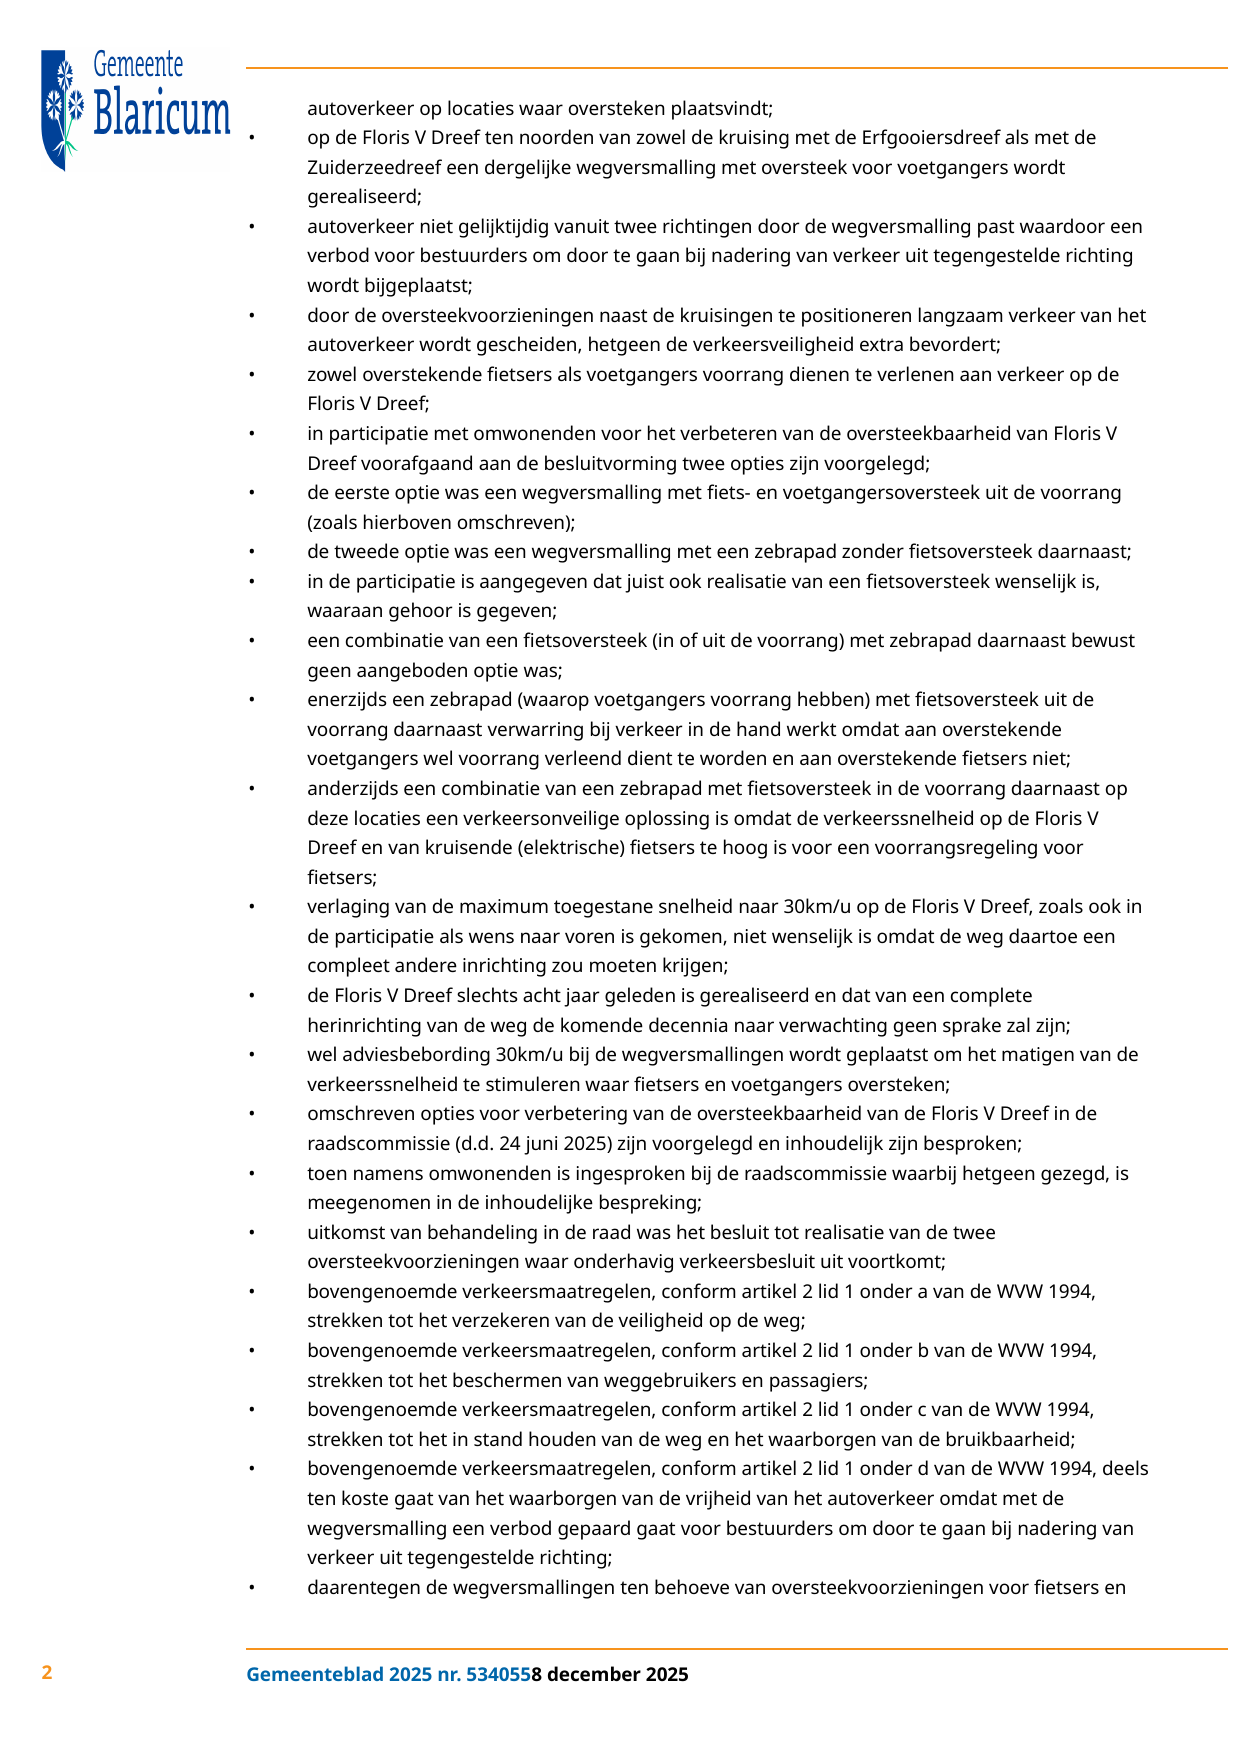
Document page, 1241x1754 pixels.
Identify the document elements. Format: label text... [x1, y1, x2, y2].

list bovengenoemde verkeersmaatregelen, conform artikel 2 lid 1 onder a van de WVW 1994, strekken tot het verzekeren van de veiligheid op de weg; [248, 1278, 1152, 1333]
list in participatie met omwonenden voor het verbeteren van de oversteekbaarheid van Floris V Dreef voorafgaand aan de besluitvorming twee opties zijn voorgelegd; [248, 420, 1152, 476]
list de eerste optie was een wegversmalling met fiets- en voetgangersoversteek uit de voorrang (zoals hierboven omschreven); [248, 479, 1152, 535]
list de tweede optie was een wegversmalling met een zebrapad zonder fietsoversteek daarnaast; [248, 538, 1152, 564]
list bovengenoemde verkeersmaatregelen, conform artikel 2 lid 1 onder d van de WVW 1994, deels ten koste gaat van het waarborgen van de vrijheid van het autoverkeer omdat met de wegversmalling een verbod gepaard gaat voor bestuurders om door te gaan bij nadering van verkeer uit tegengestelde richting; [248, 1456, 1152, 1570]
list toen namens omwonenden is ingesproken bij de raadscommissie waarbij hetgeen gezegd, is meegenomen in de inhoudelijke bespreking; [248, 1160, 1152, 1215]
list door de oversteekvoorzieningen naast de kruisingen te positioneren langzaam verkeer van het autoverkeer wordt gescheiden, hetgeen de verkeersveiligheid extra bevordert; [248, 302, 1152, 357]
list autoverkeer niet gelijktijdig vanuit twee richtingen door de wegversmalling past waardoor een verbod voor bestuurders om door te gaan bij nadering van verkeer uit tegengestelde richting wordt bijgeplaatst; [248, 213, 1152, 298]
list uitkomst van behandeling in de raad was het besluit tot realisatie van de twee oversteekvoorzieningen waar onderhavig verkeersbesluit uit voortkomt; [248, 1219, 1152, 1274]
list bovengenoemde verkeersmaatregelen, conform artikel 2 lid 1 onder b van de WVW 1994, strekken tot het beschermen van weggebruikers en passagiers; [248, 1337, 1152, 1393]
list verlaging van de maximum toegestane snelheid naar 30km/u op de Floris V Dreef, zoals ook in de participatie als wens naar voren is gekomen, niet wenselijk is omdat de weg daartoe een compleet andere inrichting zou moeten krijgen; [248, 893, 1152, 978]
list autoverkeer op locaties waar oversteken plaatsvindt; [248, 95, 1152, 121]
list bovengenoemde verkeersmaatregelen, conform artikel 2 lid 1 onder c van de WVW 1994, strekken tot het in stand houden van de weg en het waarborgen van de bruikbaarheid; [248, 1396, 1152, 1452]
list daarentegen de wegversmallingen ten behoeve van oversteekvoorzieningen voor fietsers en [248, 1574, 1152, 1600]
list omschreven opties voor verbetering van de oversteekbaarheid van de Floris V Dreef in de raadscommissie (d.d. 24 juni 2025) zijn voorgelegd en inhoudelijk zijn besproken; [248, 1101, 1152, 1156]
list in de participatie is aangegeven dat juist ook realisatie van een fietsoversteek wenselijk is, waaraan gehoor is gegeven; [248, 568, 1152, 623]
list de Floris V Dreef slechts acht jaar geleden is gerealiseerd en dat van een complete herinrichting van de weg de komende decennia naar verwachting geen sprake zal zijn; [248, 982, 1152, 1038]
list op de Floris V Dreef ten noorden van zowel de kruising met de Erfgooiersdreef als met de Zuiderzeedreef een dergelijke wegversmalling met oversteek voor voetgangers wordt gerealiseerd; [248, 124, 1152, 209]
list zowel overstekende fietsers als voetgangers voorrang dienen te verlenen aan verkeer op de Floris V Dreef; [248, 361, 1152, 416]
picture [41, 47, 231, 172]
list wel adviesbebording 30km/u bij de wegversmallingen wordt geplaatst om het matigen van de verkeerssnelheid te stimuleren waar fietsers en voetgangers oversteken; [248, 1041, 1152, 1097]
list anderzijds een combinatie van een zebrapad met fietsoversteek in de voorrang daarnaast op deze locaties een verkeersonveilige oplossing is omdat de verkeerssnelheid op de Floris V Dreef en van kruisende (elektrische) fietsers te hoog is voor een voorrangsregeling voor fietsers; [248, 775, 1152, 890]
list enerzijds een zebrapad (waarop voetgangers voorrang hebben) met fietsoversteek uit de voorrang daarnaast verwarring bij verkeer in de hand werkt omdat aan overstekende voetgangers wel voorrang verleend dient te worden en aan overstekende fietsers niet; [248, 686, 1152, 771]
list een combinatie van een fietsoversteek (in of uit de voorrang) met zebrapad daarnaast bewust geen aangeboden optie was; [248, 627, 1152, 683]
